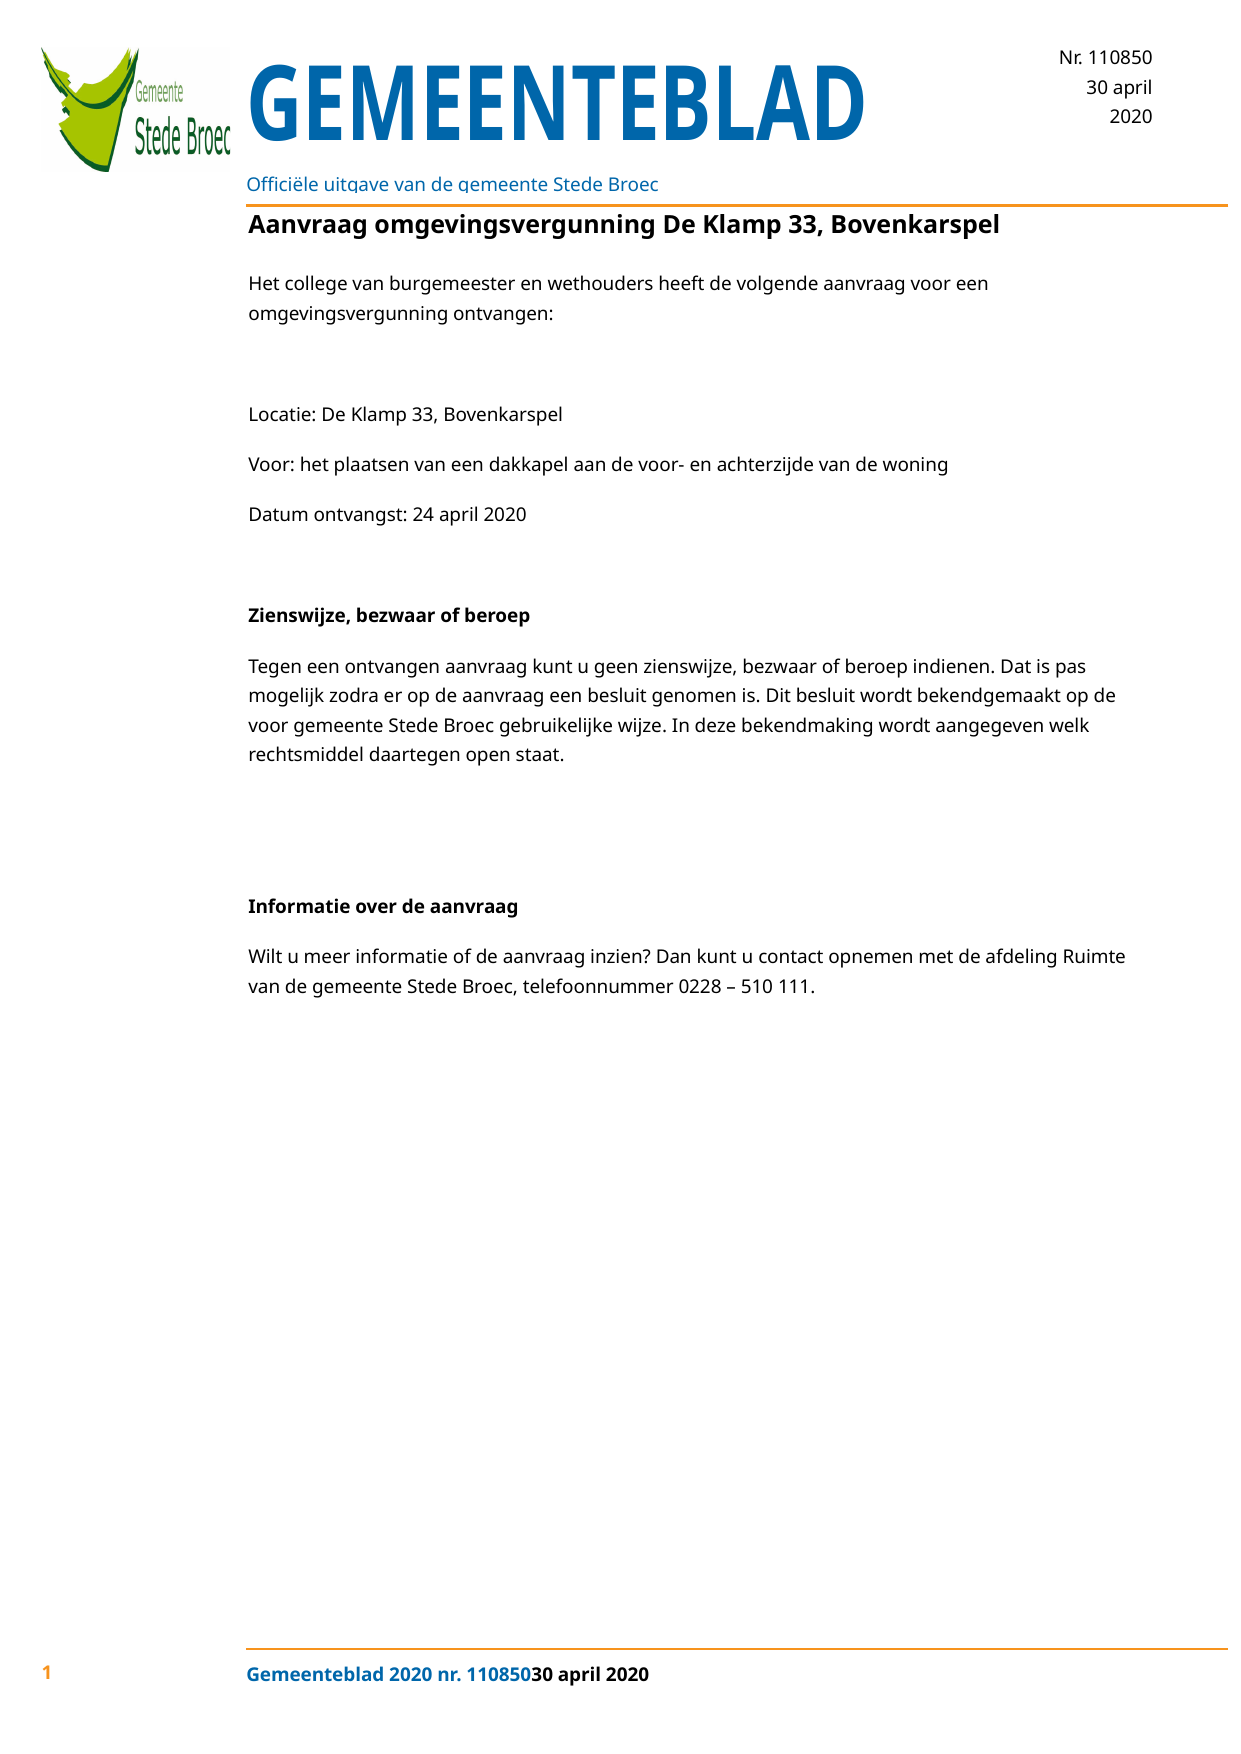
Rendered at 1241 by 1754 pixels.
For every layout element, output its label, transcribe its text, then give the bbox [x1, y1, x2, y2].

text Zienswijze, bezwaar of beroep [248, 602, 1152, 628]
text Locatie: De Klamp 33, Bovenkarspel [248, 401, 1152, 426]
text Aanvraag omgevingsvergunning De Klamp 33, Bovenkarspel [248, 207, 1152, 241]
text Het college van burgemeester en wethouders heeft de volgende aanvraag voor een omgevingsvergunning ontvangen: [248, 270, 1152, 326]
text Datum ontvangst: 24 april 2020 [248, 502, 1152, 527]
text Tegen een ontvangen aanvraag kunt u geen zienswijze, bezwaar of beroep indienen. Dat is pas mogelijk zodra er op de aanvraag een besluit genomen is. Dit besluit wordt bekendgemaakt op de voor gemeente Stede Broec gebruikelijke wijze. In deze bekendmaking wordt aangegeven welk rechtsmiddel daartegen open staat. [248, 653, 1152, 767]
text Informatie over de aanvraag [248, 893, 1152, 918]
picture [41, 47, 231, 172]
text Voor: het plaatsen van een dakkapel aan de voor- en achterzijde van de woning [248, 451, 1152, 477]
text Wilt u meer informatie of de aanvraag inzien? Dan kunt u contact opnemen met de afdeling Ruimte van de gemeente Stede Broec, telefoonnummer 0228 – 510 111. [248, 943, 1152, 998]
